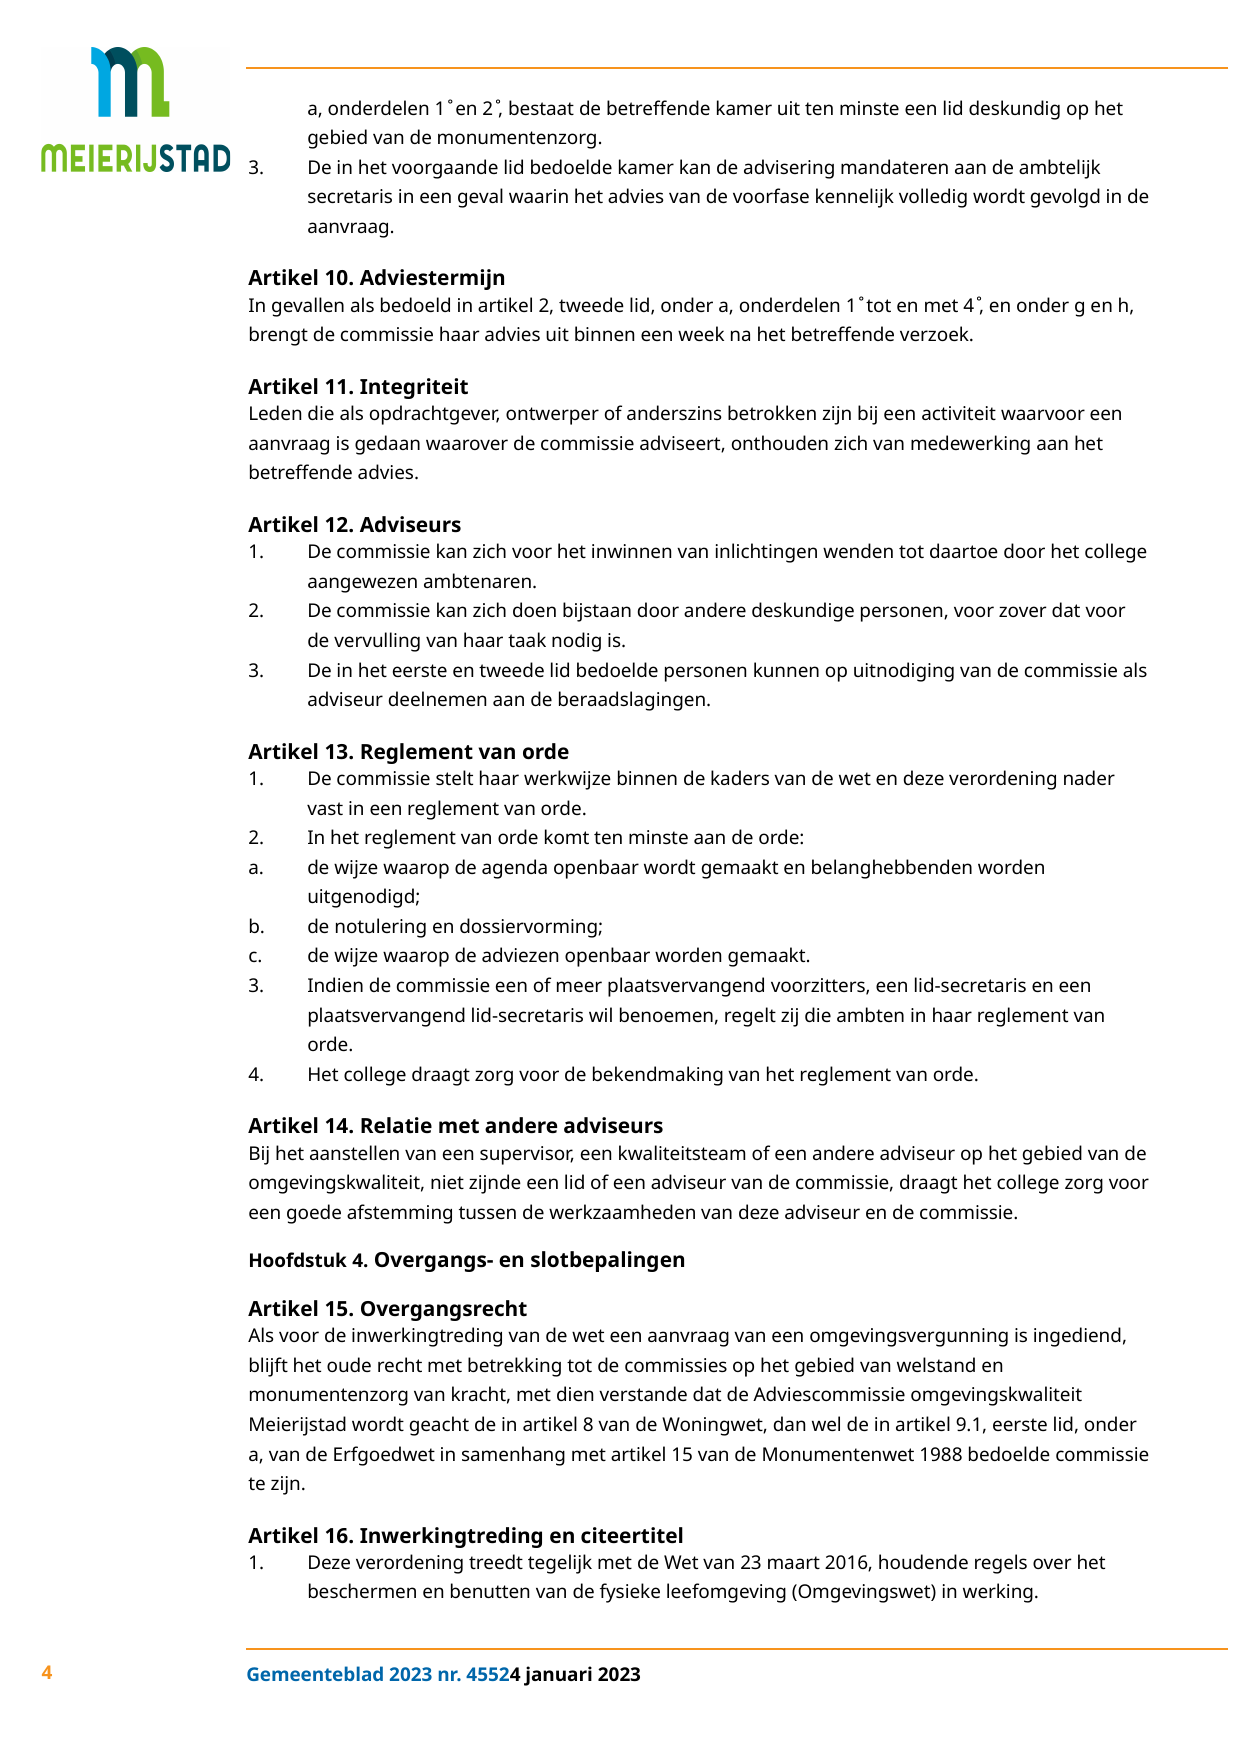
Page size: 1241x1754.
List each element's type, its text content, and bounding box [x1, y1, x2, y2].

text Artikel 11. Integriteit [248, 372, 1152, 400]
list Deze verordening treedt tegelijk met de Wet van 23 maart 2016, houdende regels over het beschermen en benutten van de fysieke leefomgeving (Omgevingswet) in werking. [248, 1549, 1152, 1604]
text Artikel 15. Overgangsrecht [248, 1294, 1152, 1322]
list a, onderdelen 1 ̊ en 2 ̊, bestaat de betreffende kamer uit ten minste een lid deskundig op het gebied van de monumentenzorg. [248, 95, 1152, 150]
list De commissie kan zich voor het inwinnen van inlichtingen wenden tot daartoe door het college aangewezen ambtenaren. [248, 538, 1152, 594]
list Indien de commissie een of meer plaatsvervangend voorzitters, een lid-secretaris en een plaatsvervangend lid-secretaris wil benoemen, regelt zij die ambten in haar reglement van orde. [248, 972, 1152, 1057]
text Artikel 14. Relatie met andere adviseurs [248, 1111, 1152, 1140]
list In het reglement van orde komt ten minste aan de orde: [248, 824, 1152, 850]
list de notulering en dossiervorming; [248, 913, 1152, 939]
list De in het voorgaande lid bedoelde kamer kan de advisering mandateren aan de ambtelijk secretaris in een geval waarin het advies van de voorfase kennelijk volledig wordt gevolgd in de aanvraag. [248, 154, 1152, 239]
text Bij het aanstellen van een supervisor, een kwaliteitsteam of een andere adviseur op het gebied van de omgevingskwaliteit, niet zijnde een lid of een adviseur van de commissie, draagt het college zorg voor een goede afstemming tussen de werkzaamheden van deze adviseur en de commissie. [248, 1140, 1152, 1225]
text Artikel 16. Inwerkingtreding en citeertitel [248, 1521, 1152, 1549]
text Artikel 13. Reglement van orde [248, 737, 1152, 765]
text In gevallen als bedoeld in artikel 2, tweede lid, onder a, onderdelen 1 ̊ tot en met 4 ̊, en onder g en h, brengt de commissie haar advies uit binnen een week na het betreffende verzoek. [248, 292, 1152, 347]
text Als voor de inwerkingtreding van de wet een aanvraag van een omgevingsvergunning is ingediend, blijft het oude recht met betrekking tot de commissies op het gebied van welstand en monumentenzorg van kracht, met dien verstande dat de Adviescommissie omgevingskwaliteit Meierijstad wordt geacht de in artikel 8 van de Woningwet, dan wel de in artikel 9.1, eerste lid, onder a, van de Erfgoedwet in samenhang met artikel 15 van de Monumentenwet 1988 bedoelde commissie te zijn. [248, 1322, 1152, 1496]
text Leden die als opdrachtgever, ontwerper of anderszins betrokken zijn bij een activiteit waarvoor een aanvraag is gedaan waarover de commissie adviseert, onthouden zich van medewerking aan het betreffende advies. [248, 400, 1152, 485]
list De in het eerste en tweede lid bedoelde personen kunnen op uitnodiging van de commissie als adviseur deelnemen aan de beraadslagingen. [248, 657, 1152, 712]
list de wijze waarop de agenda openbaar wordt gemaakt en belanghebbenden worden uitgenodigd; [248, 854, 1152, 909]
list De commissie stelt haar werkwijze binnen de kaders van de wet en deze verordening nader vast in een reglement van orde. [248, 765, 1152, 821]
list De commissie kan zich doen bijstaan door andere deskundige personen, voor zover dat voor de vervulling van haar taak nodig is. [248, 598, 1152, 653]
text Artikel 10. Adviestermijn [248, 263, 1152, 292]
list de wijze waarop de adviezen openbaar worden gemaakt. [248, 943, 1152, 968]
text Artikel 12. Adviseurs [248, 510, 1152, 538]
picture [41, 47, 231, 172]
text Hoofdstuk 4. Overgangs- en slotbepalingen [248, 1245, 1152, 1273]
list Het college draagt zorg voor de bekendmaking van het reglement van orde. [248, 1061, 1152, 1087]
